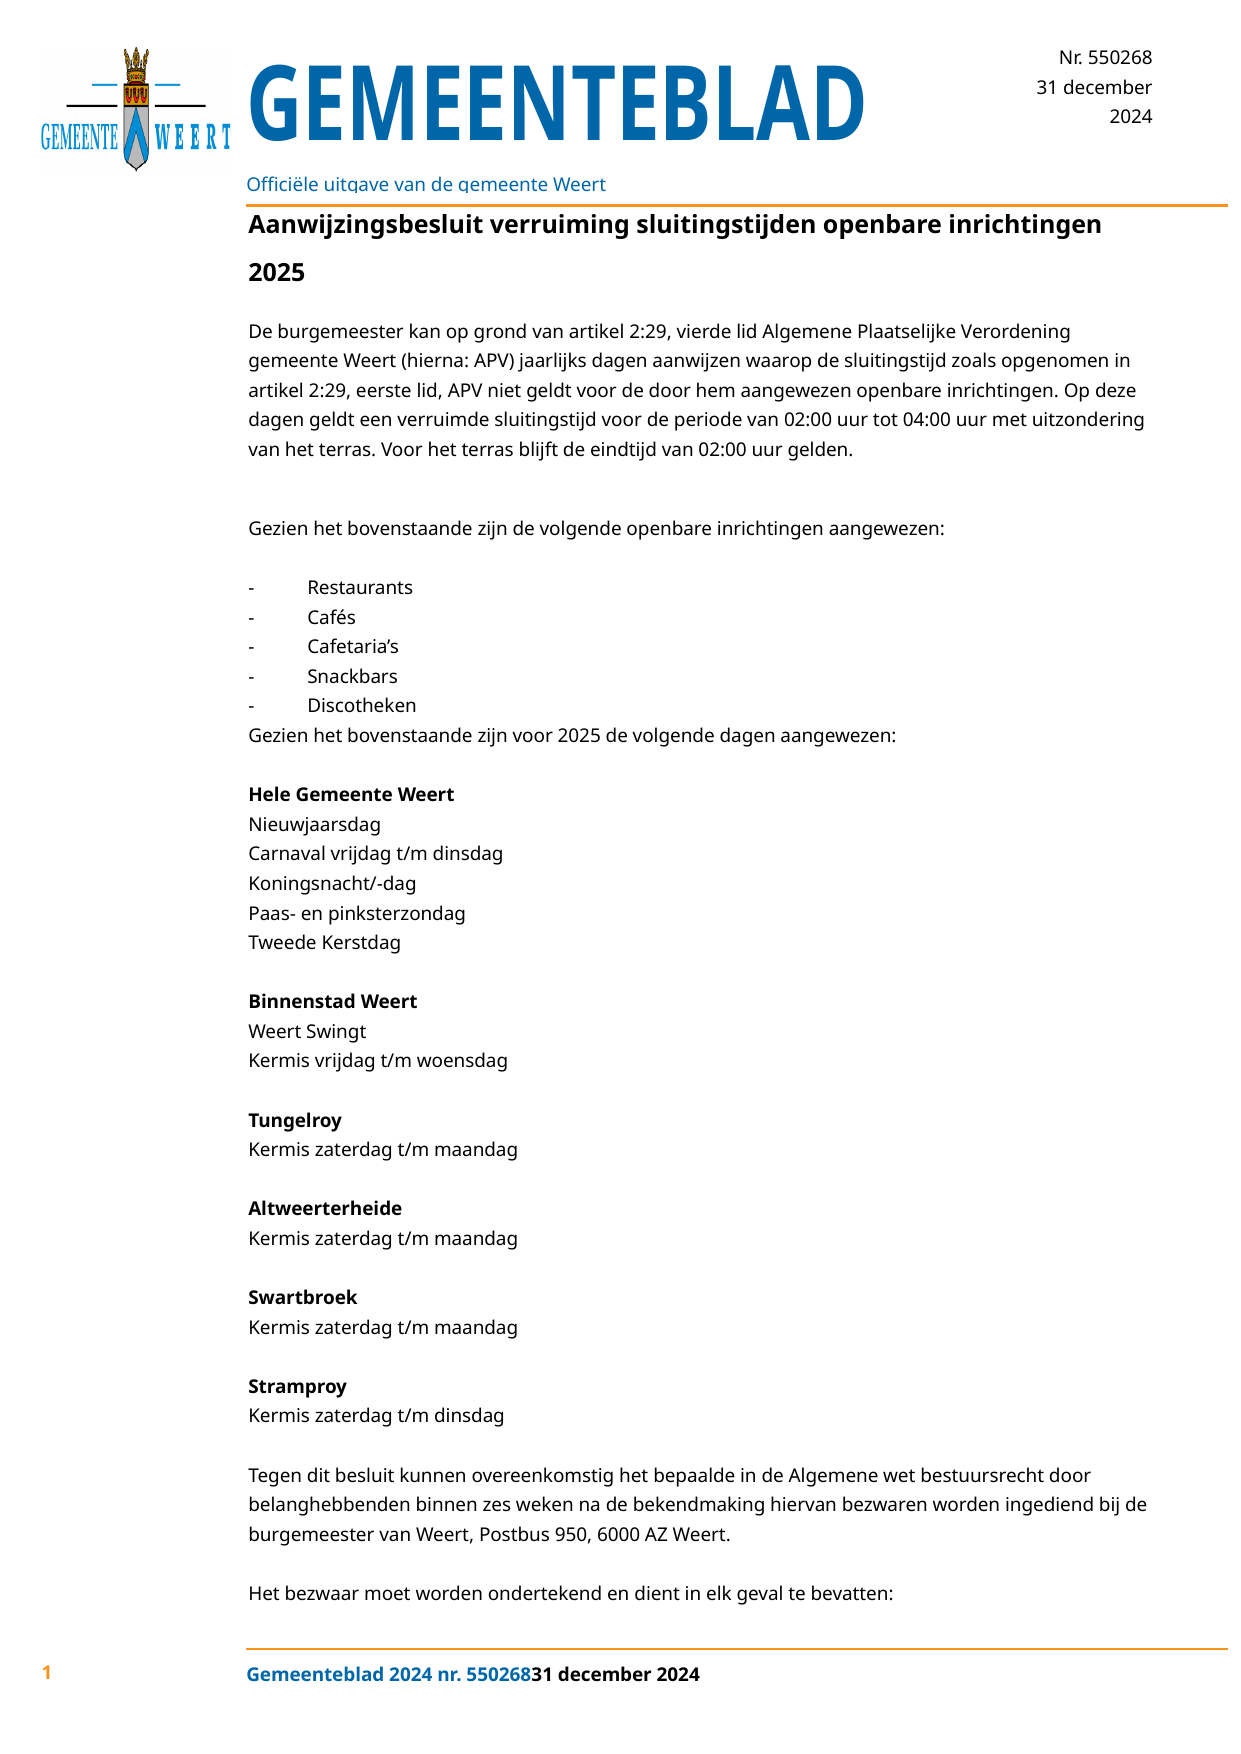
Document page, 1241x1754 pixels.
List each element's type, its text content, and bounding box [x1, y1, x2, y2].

text Altweerterheide [248, 1196, 1152, 1221]
list Cafetaria’s [248, 633, 1152, 659]
text Koningsnacht/-dag [248, 870, 1152, 896]
text Tungelroy [248, 1107, 1152, 1132]
list Restaurants [248, 574, 1152, 600]
text De burgemeester kan op grond van artikel 2:29, vierde lid Algemene Plaatselijke Verordening gemeente Weert (hierna: APV) jaarlijks dagen aanwijzen waarop de sluitingstijd zoals opgenomen in artikel 2:29, eerste lid, APV niet geldt voor de door hem aangewezen openbare inrichtingen. Op deze dagen geldt een verruimde sluitingstijd voor de periode van 02:00 uur tot 04:00 uur met uitzondering van het terras. Voor het terras blijft de eindtijd van 02:00 uur gelden. [248, 318, 1152, 462]
text Nieuwjaarsdag [248, 811, 1152, 837]
text Kermis vrijdag t/m woensdag [248, 1048, 1152, 1073]
text Het bezwaar moet worden ondertekend en dient in elk geval te bevatten: [248, 1580, 1152, 1606]
text Weert Swingt [248, 1018, 1152, 1044]
text Swartbroek [248, 1284, 1152, 1310]
text Gezien het bovenstaande zijn de volgende openbare inrichtingen aangewezen: [248, 515, 1152, 541]
text Paas- en pinksterzondag [248, 900, 1152, 925]
text Kermis zaterdag t/m dinsdag [248, 1403, 1152, 1428]
text Binnenstad Weert [248, 988, 1152, 1014]
picture [41, 47, 231, 172]
text Aanwijzingsbesluit verruiming sluitingstijden openbare inrichtingen 2025 [248, 207, 1152, 288]
text Kermis zaterdag t/m maandag [248, 1225, 1152, 1251]
list Snackbars [248, 663, 1152, 689]
text Kermis zaterdag t/m maandag [248, 1136, 1152, 1162]
text Tweede Kerstdag [248, 929, 1152, 955]
text Stramproy [248, 1373, 1152, 1399]
text Gezien het bovenstaande zijn voor 2025 de volgende dagen aangewezen: [248, 722, 1152, 748]
list Cafés [248, 604, 1152, 629]
text Hele Gemeente Weert [248, 781, 1152, 807]
text Tegen dit besluit kunnen overeenkomstig het bepaalde in de Algemene wet bestuursrecht door belanghebbenden binnen zes weken na de bekendmaking hiervan bezwaren worden ingediend bij de burgemeester van Weert, Postbus 950, 6000 AZ Weert. [248, 1462, 1152, 1547]
text Kermis zaterdag t/m maandag [248, 1314, 1152, 1339]
text Carnaval vrijdag t/m dinsdag [248, 841, 1152, 866]
list Discotheken [248, 693, 1152, 718]
